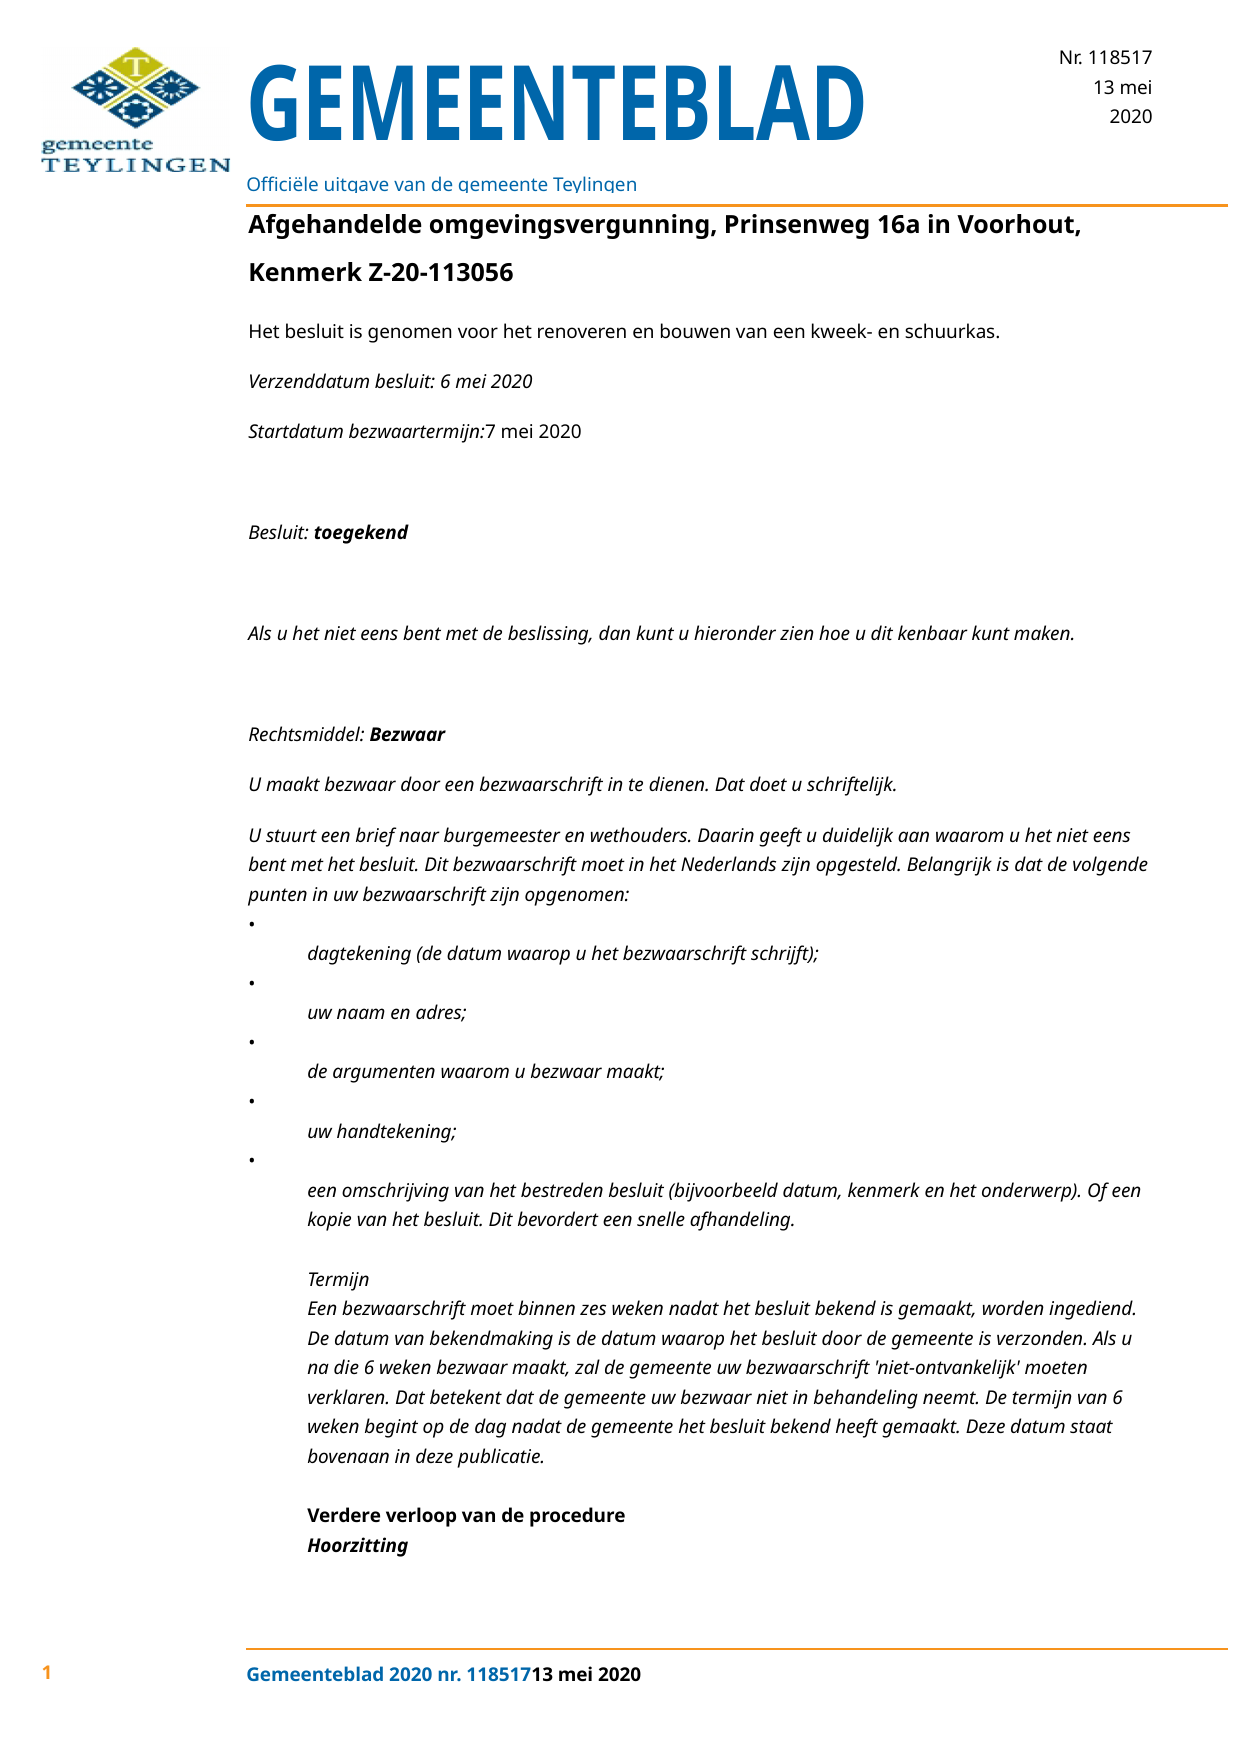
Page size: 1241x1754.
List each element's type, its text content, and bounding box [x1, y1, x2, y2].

text Startdatum bezwaartermijn:7 mei 2020 [248, 419, 1152, 444]
list dagtekening (de datum waarop u het bezwaarschrift schrijft); [248, 940, 1152, 966]
list Termijn [248, 1266, 1152, 1292]
list Een bezwaarschrift moet binnen zes weken nadat het besluit bekend is gemaakt, worden ingediend. De datum van bekendmaking is de datum waarop het besluit door de gemeente is verzonden. Als u na die 6 weken bezwaar maakt, zal de gemeente uw bezwaarschrift 'niet-ontvankelijk' moeten verklaren. Dat betekent dat de gemeente uw bezwaar niet in behandeling neemt. De termijn van 6 weken begint op de dag nadat de gemeente het besluit bekend heeft gemaakt. Deze datum staat bovenaan in deze publicatie. [248, 1295, 1152, 1469]
list een omschrijving van het bestreden besluit (bijvoorbeeld datum, kenmerk en het onderwerp). Of een kopie van het besluit. Dit bevordert een snelle afhandeling. [248, 1177, 1152, 1232]
picture [41, 47, 231, 172]
list de argumenten waarom u bezwaar maakt; [248, 1059, 1152, 1084]
text U maakt bezwaar door een bezwaarschrift in te dienen. Dat doet u schriftelijk. [248, 772, 1152, 797]
list uw naam en adres; [248, 999, 1152, 1025]
list Hoorzitting [248, 1532, 1152, 1558]
list uw handtekening; [248, 1118, 1152, 1144]
text Afgehandelde omgevingsvergunning, Prinsenweg 16a in Voorhout, Kenmerk Z-20-113056 [248, 207, 1152, 288]
text Het besluit is genomen voor het renoveren en bouwen van een kweek- en schuurkas. [248, 318, 1152, 344]
text U stuurt een brief naar burgemeester en wethouders. Daarin geeft u duidelijk aan waarom u het niet eens bent met het besluit. Dit bezwaarschrift moet in het Nederlands zijn opgesteld. Belangrijk is dat de volgende punten in uw bezwaarschrift zijn opgenomen: [248, 822, 1152, 907]
text Besluit: toegekend [248, 519, 1152, 545]
text Rechtsmiddel: Bezwaar [248, 721, 1152, 747]
list Verdere verloop van de procedure [248, 1502, 1152, 1528]
text Verzenddatum besluit: 6 mei 2020 [248, 368, 1152, 394]
text Als u het niet eens bent met de beslissing, dan kunt u hieronder zien hoe u dit kenbaar kunt maken. [248, 620, 1152, 646]
